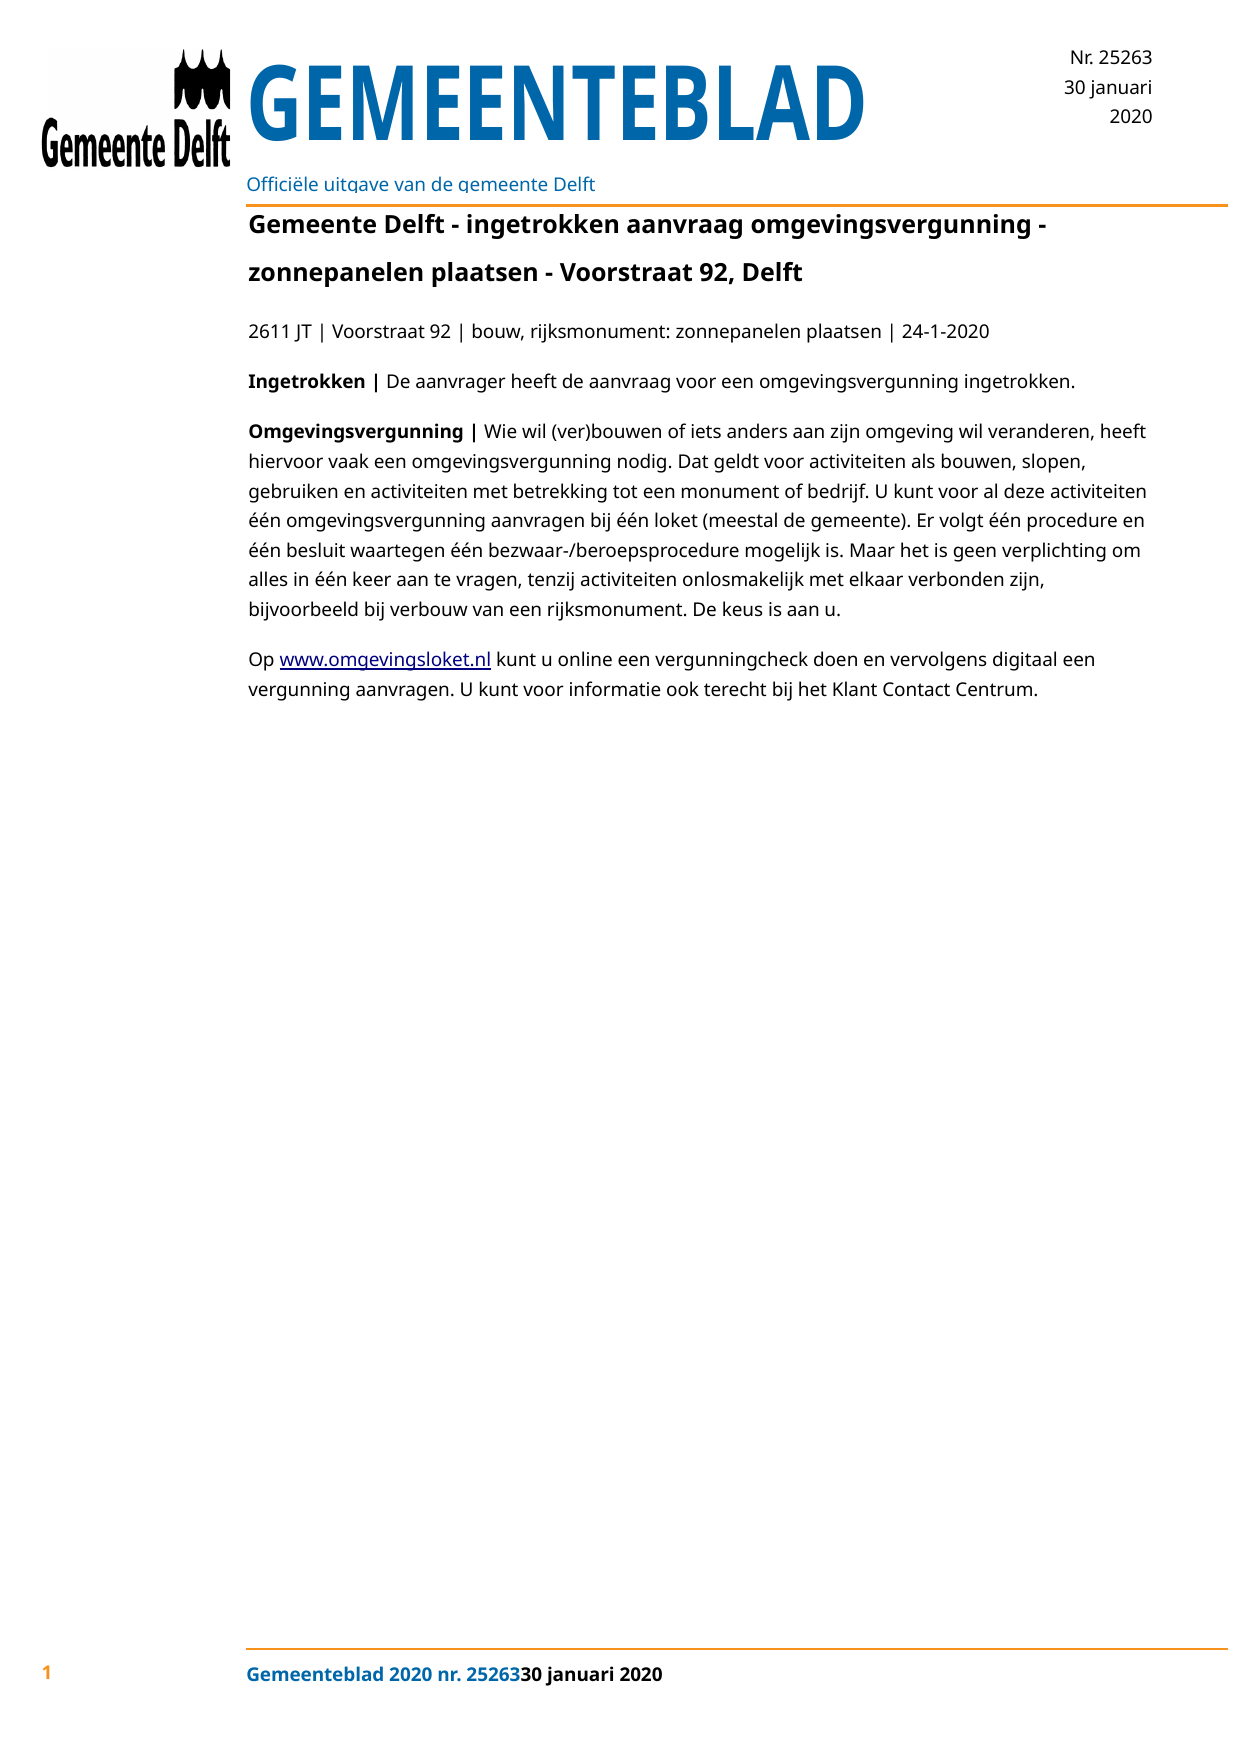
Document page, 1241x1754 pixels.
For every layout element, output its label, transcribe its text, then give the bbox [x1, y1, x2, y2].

picture [41, 47, 231, 172]
text Gemeente Delft - ingetrokken aanvraag omgevingsvergunning - zonnepanelen plaatsen - Voorstraat 92, Delft [248, 207, 1152, 288]
text Op www.omgevingsloket.nl kunt u online een vergunningcheck doen en vervolgens digitaal een vergunning aanvragen. U kunt voor informatie ook terecht bij het Klant Contact Centrum. [248, 647, 1152, 702]
text Omgevingsvergunning | Wie wil (ver)bouwen of iets anders aan zijn omgeving wil veranderen, heeft hiervoor vaak een omgevingsvergunning nodig. Dat geldt voor activiteiten als bouwen, slopen, gebruiken en activiteiten met betrekking tot een monument of bedrijf. U kunt voor al deze activiteiten één omgevingsvergunning aanvragen bij één loket (meestal de gemeente). Er volgt één procedure en één besluit waartegen één bezwaar-/beroepsprocedure mogelijk is. Maar het is geen verplichting om alles in één keer aan te vragen, tenzij activiteiten onlosmakelijk met elkaar verbonden zijn, bijvoorbeeld bij verbouw van een rijksmonument. De keus is aan u. [248, 419, 1152, 622]
text 2611 JT | Voorstraat 92 | bouw, rijksmonument: zonnepanelen plaatsen | 24-1-2020 [248, 318, 1152, 344]
text Ingetrokken | De aanvrager heeft de aanvraag voor een omgevingsvergunning ingetrokken. [248, 368, 1152, 394]
